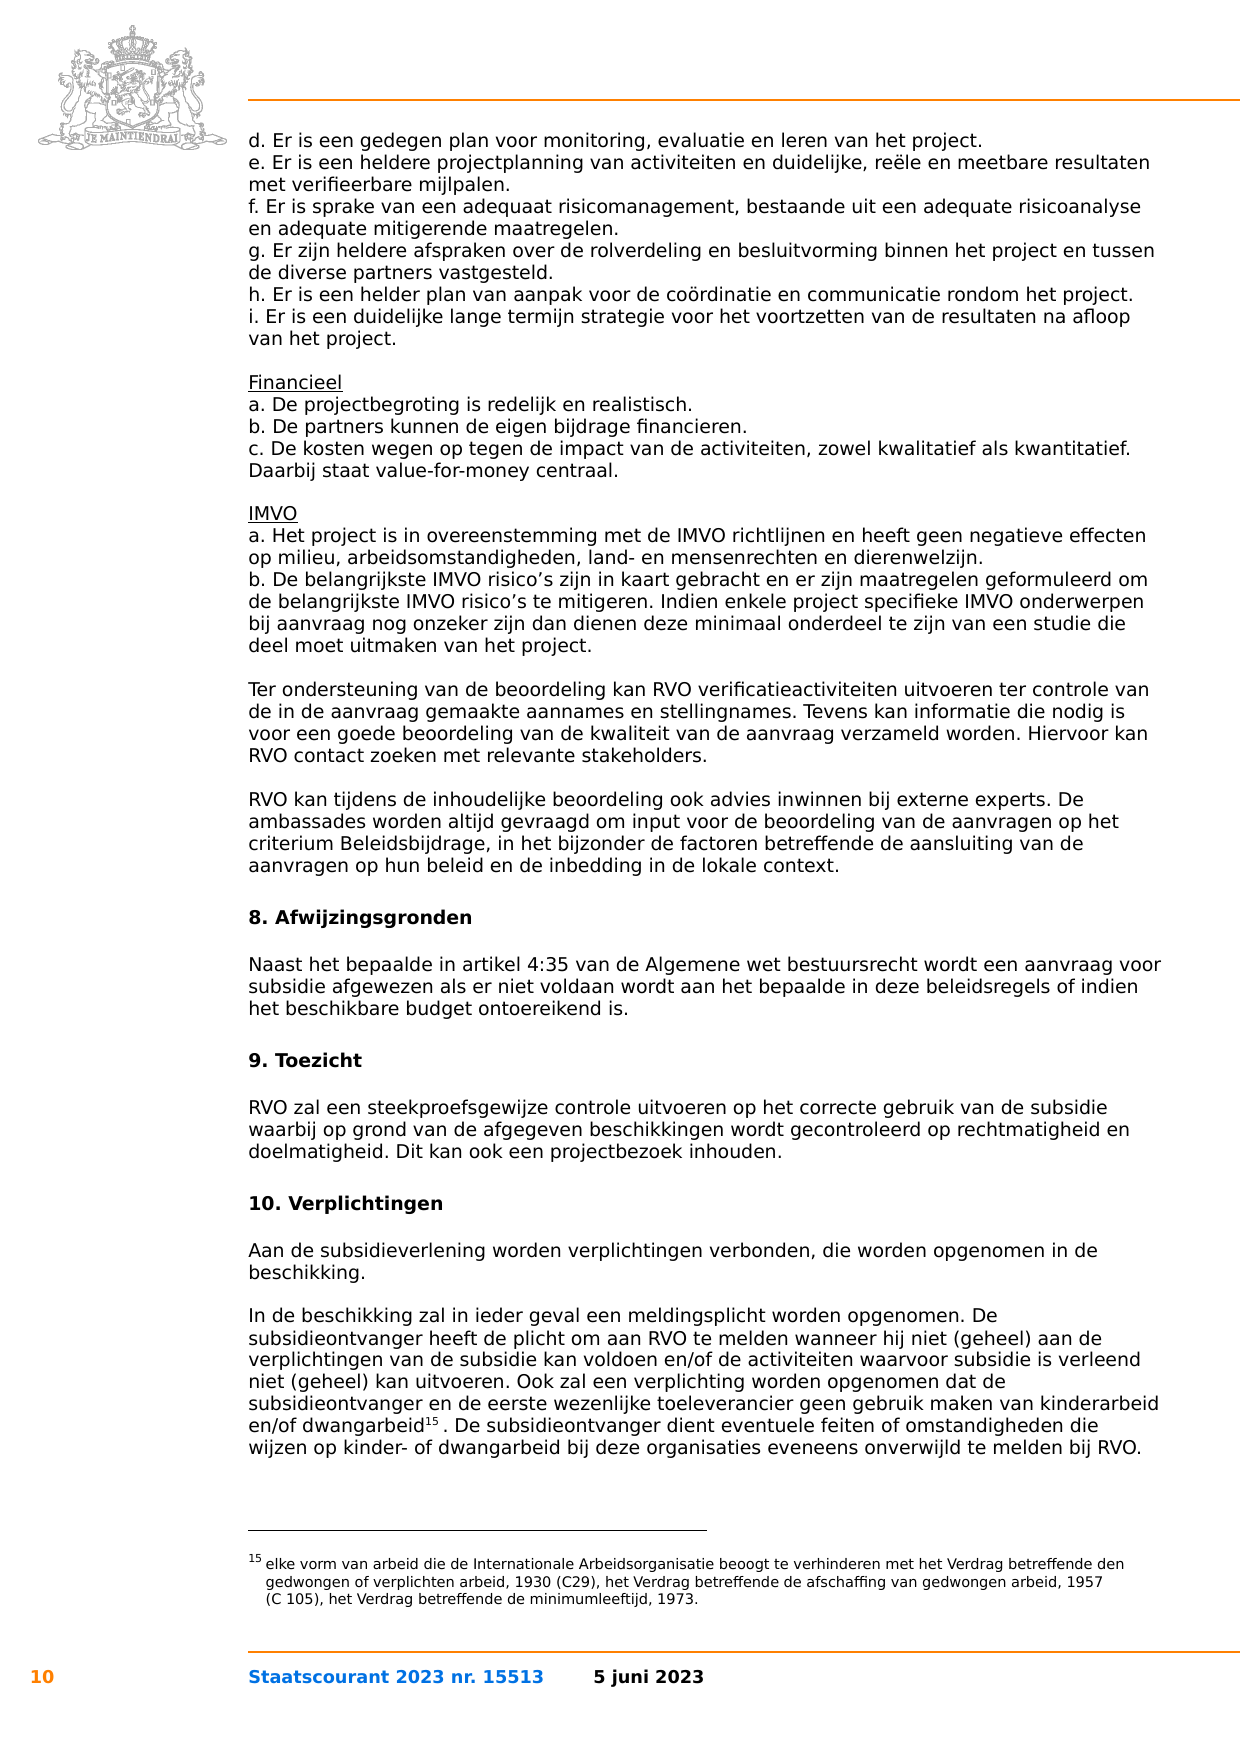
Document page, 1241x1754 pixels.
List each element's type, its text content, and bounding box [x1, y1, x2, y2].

subtitle 10. Verplichtingen [248, 1193, 1163, 1214]
text RVO kan tijdens de inhoudelijke beoordeling ook advies inwinnen bij externe experts. De ambassades worden altijd gevraagd om input voor de beoordeling van de aanvragen op het criterium Beleidsbijdrage, in het bijzonder de factoren betreffende de aansluiting van de aanvragen op hun beleid en de inbedding in de lokale context. [248, 789, 1163, 877]
text Ter ondersteuning van de beoordeling kan RVO verificatieactiviteiten uitvoeren ter controle van de in de aanvraag gemaakte aannames en stellingnames. Tevens kan informatie die nodig is voor een goede beoordeling van de kwaliteit van de aanvraag verzameld worden. Hiervoor kan RVO contact zoeken met relevante stakeholders. [248, 679, 1163, 767]
text In de beschikking zal in ieder geval een meldingsplicht worden opgenomen. De subsidieontvanger heeft de plicht om aan RVO te melden wanneer hij niet (geheel) aan de verplichtingen van de subsidie kan voldoen en/of de activiteiten waarvoor subsidie is verleend niet (geheel) kan uitvoeren. Ook zal een verplichting worden opgenomen dat de subsidieontvanger en de eerste wezenlijke toeleverancier geen gebruik maken van kinderarbeid en/of dwangarbeid. De subsidieontvanger dient eventuele feiten of omstandigheden die wijzen op kinder- of dwangarbeid bij deze organisaties eveneens onverwijld te melden bij RVO. [248, 1305, 1163, 1459]
text e. Er is een heldere projectplanning van activiteiten en duidelijke, reële en meetbare resultaten met verifieerbare mijlpalen. [248, 152, 1163, 196]
text c. De kosten wegen op tegen de impact van de activiteiten, zowel kwalitatief als kwantitatief. Daarbij staat value-for-money centraal. [248, 437, 1163, 481]
picture [38, 25, 227, 150]
subtitle 9. Toezicht [248, 1050, 1163, 1072]
text b. De belangrijkste IMVO risico’s zijn in kaart gebracht en er zijn maatregelen geformuleerd om de belangrijkste IMVO risico’s te mitigeren. Indien enkele project specifieke IMVO onderwerpen bij aanvraag nog onzeker zijn dan dienen deze minimaal onderdeel te zijn van een studie die deel moet uitmaken van het project. [248, 569, 1163, 657]
text i. Er is een duidelijke lange termijn strategie voor het voortzetten van de resultaten na afloop van het project. [248, 306, 1163, 350]
text RVO zal een steekproefsgewijze controle uitvoeren op het correcte gebruik van de subsidie waarbij op grond van de afgegeven beschikkingen wordt gecontroleerd op rechtmatigheid en doelmatigheid. Dit kan ook een projectbezoek inhouden. [248, 1097, 1163, 1163]
text h. Er is een helder plan van aanpak voor de coördinatie en communicatie rondom het project. [248, 284, 1163, 306]
text elke vorm van arbeid die de Internationale Arbeidsorganisatie beoogt te verhinderen met het Verdrag betreffende den gedwongen of verplichten arbeid, 1930 (C29), het Verdrag betreffende de afschaffing van gedwongen arbeid, 1957 (C 105), het Verdrag betreffende de minimumleeftijd, 1973. [248, 1552, 1163, 1608]
text a. De projectbegroting is redelijk en realistisch. [248, 393, 1163, 416]
text Naast het bepaalde in artikel 4:35 van de Algemene wet bestuursrecht wordt een aanvraag voor subsidie afgewezen als er niet voldaan wordt aan het bepaalde in deze beleidsregels of indien het beschikbare budget ontoereikend is. [248, 954, 1163, 1020]
text f. Er is sprake van een adequaat risicomanagement, bestaande uit een adequate risicoanalyse en adequate mitigerende maatregelen. [248, 196, 1163, 240]
subtitle Financieel [248, 372, 1163, 393]
subtitle 8. Afwijzingsgronden [248, 907, 1163, 929]
text a. Het project is in overeenstemming met de IMVO richtlijnen en heeft geen negatieve effecten op milieu, arbeidsomstandigheden, land- en mensenrechten en dierenwelzijn. [248, 525, 1163, 569]
subtitle IMVO [248, 503, 1163, 525]
text d. Er is een gedegen plan voor monitoring, evaluatie en leren van het project. [248, 130, 1163, 152]
text g. Er zijn heldere afspraken over de rolverdeling en besluitvorming binnen het project en tussen de diverse partners vastgesteld. [248, 240, 1163, 284]
text Aan de subsidieverlening worden verplichtingen verbonden, die worden opgenomen in de beschikking. [248, 1239, 1163, 1283]
text b. De partners kunnen de eigen bijdrage financieren. [248, 416, 1163, 437]
